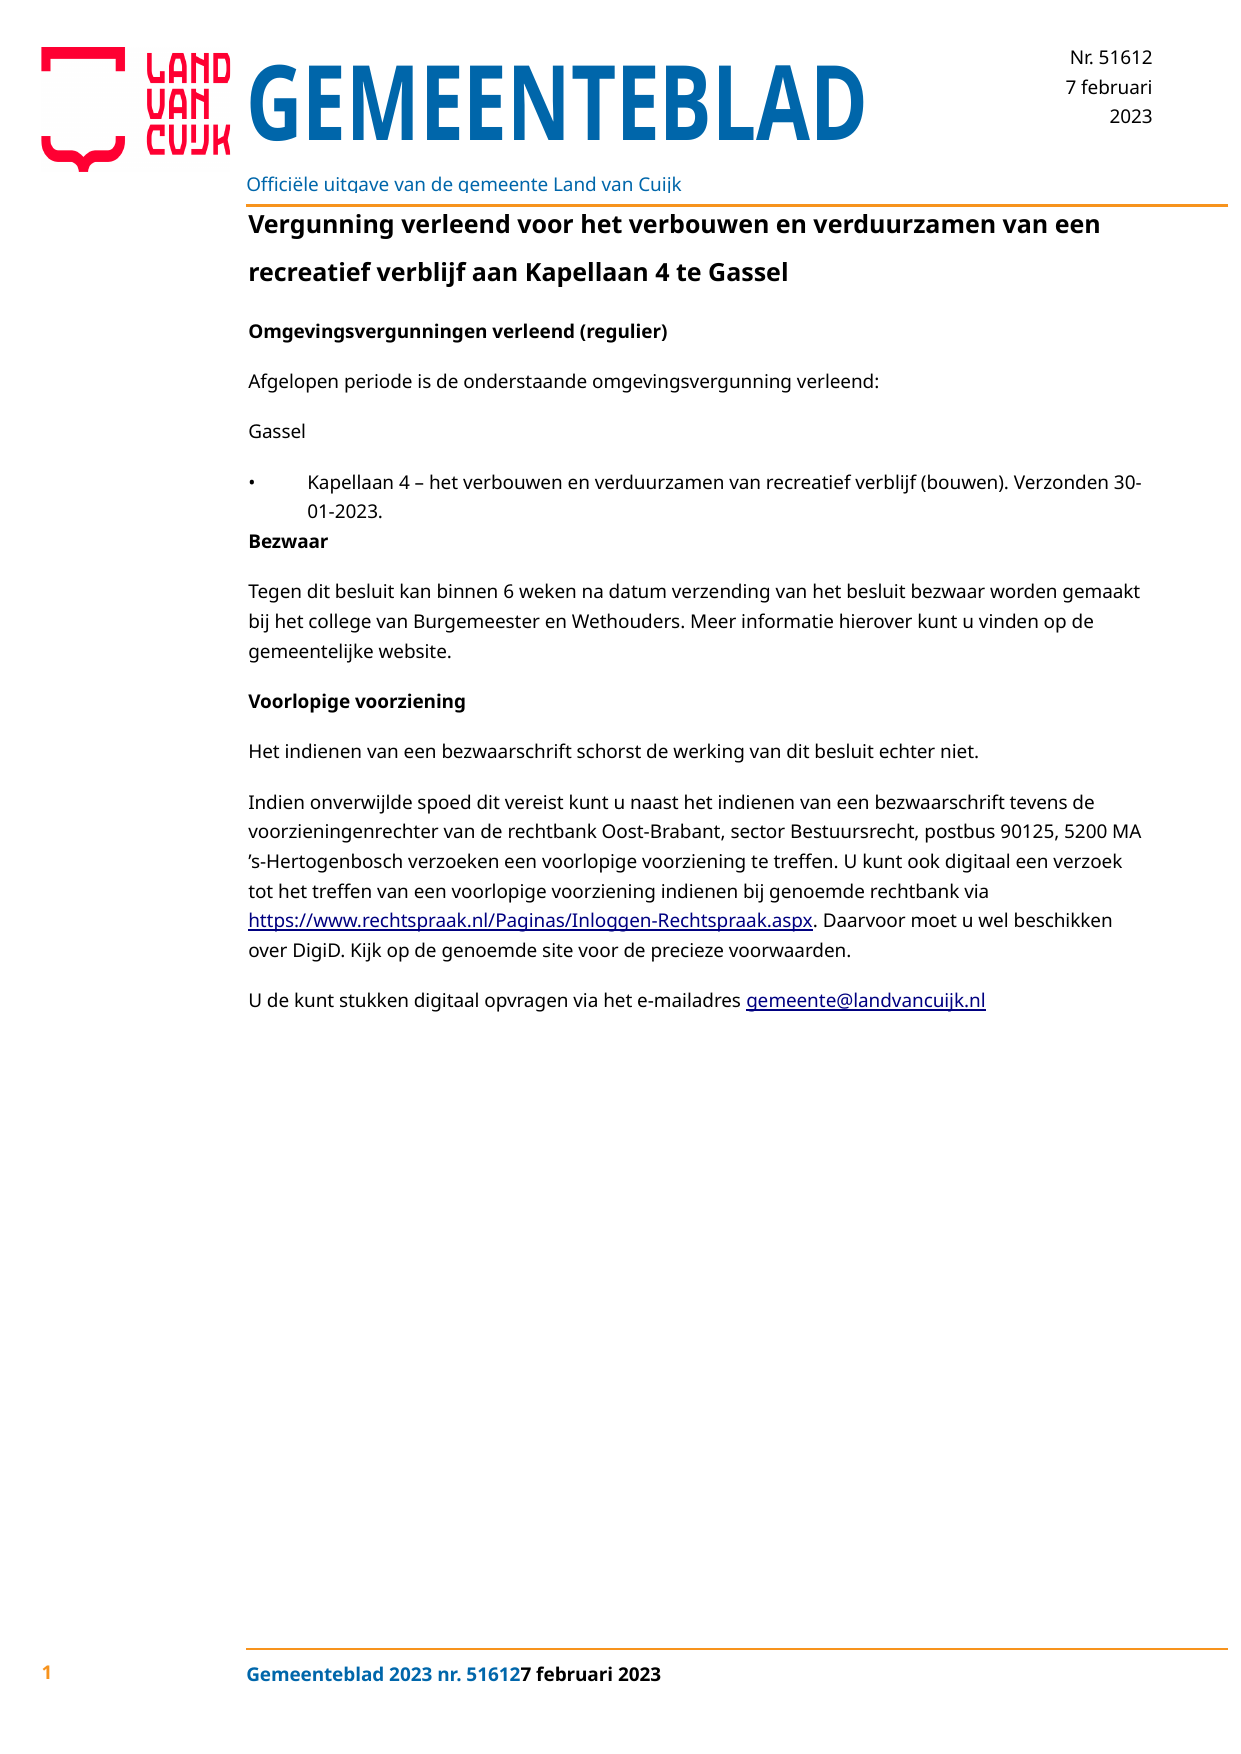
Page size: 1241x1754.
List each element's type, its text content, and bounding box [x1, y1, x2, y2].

text Bezwaar [248, 528, 1152, 554]
text Het indienen van een bezwaarschrift schorst de werking van dit besluit echter niet. [248, 739, 1152, 764]
text Indien onverwijlde spoed dit vereist kunt u naast het indienen van een bezwaarschrift tevens de voorzieningenrechter van de rechtbank Oost-Brabant, sector Bestuursrecht, postbus 90125, 5200 MA ’s-Hertogenbosch verzoeken een voorlopige voorziening te treffen. U kunt ook digitaal een verzoek tot het treffen van een voorlopige voorziening indienen bij genoemde rechtbank via https://www.rechtspraak.nl/Paginas/Inloggen-Rechtspraak.aspx. Daarvoor moet u wel beschikken over DigiD. Kijk op de genoemde site voor de precieze voorwaarden. [248, 789, 1152, 963]
text U de kunt stukken digitaal opvragen via het e-mailadres gemeente@landvancuijk.nl [248, 987, 1152, 1013]
text Afgelopen periode is de onderstaande omgevingsvergunning verleend: [248, 368, 1152, 394]
list Kapellaan 4 – het verbouwen en verduurzamen van recreatief verblijf (bouwen). Verzonden 30-01-2023. [248, 469, 1152, 524]
picture [41, 47, 231, 172]
text Gassel [248, 419, 1152, 444]
text Omgevingsvergunningen verleend (regulier) [248, 318, 1152, 344]
text Vergunning verleend voor het verbouwen en verduurzamen van een recreatief verblijf aan Kapellaan 4 te Gassel [248, 207, 1152, 288]
text Tegen dit besluit kan binnen 6 weken na datum verzending van het besluit bezwaar worden gemaakt bij het college van Burgemeester en Wethouders. Meer informatie hierover kunt u vinden op de gemeentelijke website. [248, 579, 1152, 664]
text Voorlopige voorziening [248, 688, 1152, 714]
